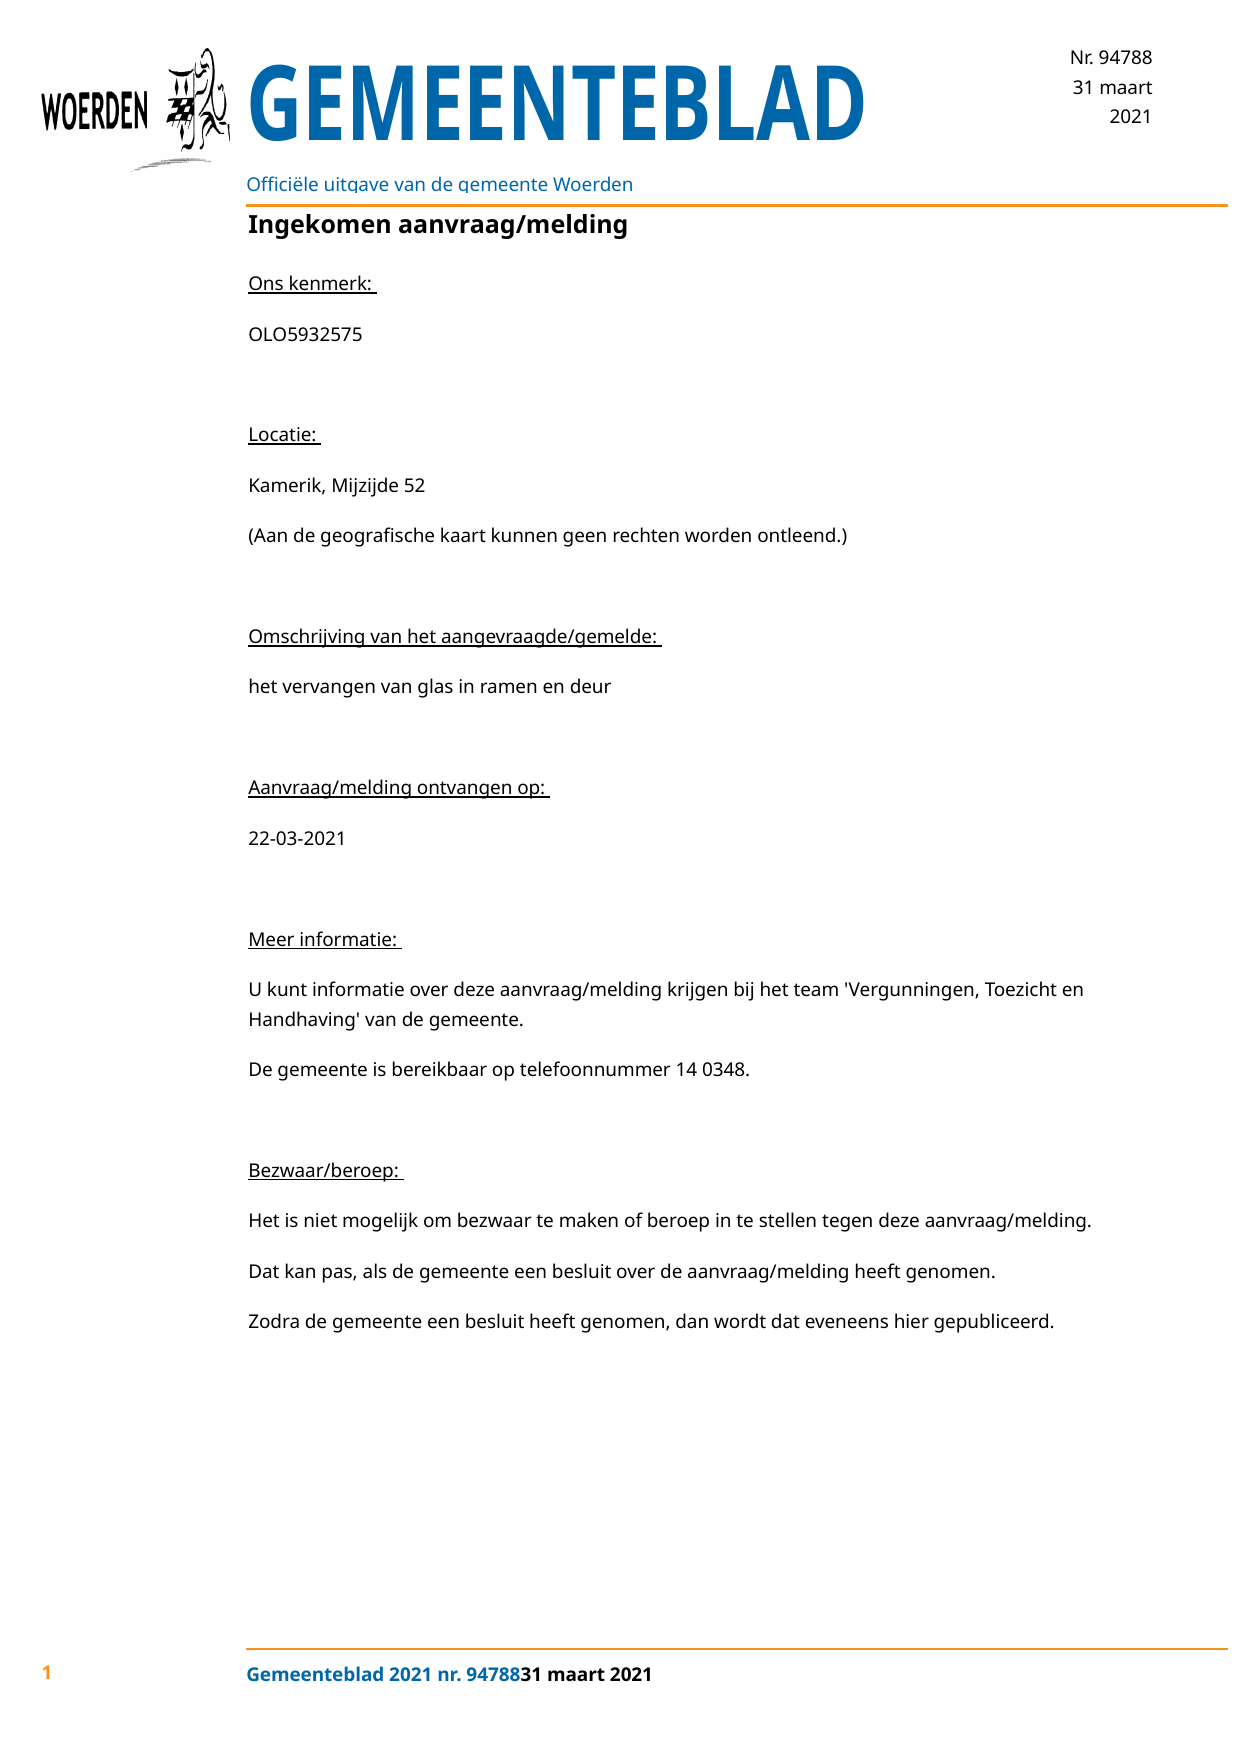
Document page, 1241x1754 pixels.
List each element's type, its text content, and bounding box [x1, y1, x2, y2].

text (Aan de geografische kaart kunnen geen rechten worden ontleend.) [248, 522, 1152, 548]
text Het is niet mogelijk om bezwaar te maken of beroep in te stellen tegen deze aanvraag/melding. [248, 1207, 1152, 1233]
picture [41, 47, 231, 172]
text Omschrijving van het aangevraagde/gemelde: [248, 623, 1152, 649]
text U kunt informatie over deze aanvraag/melding krijgen bij het team 'Vergunningen, Toezicht en Handhaving' van de gemeente. [248, 976, 1152, 1031]
text OLO5932575 [248, 321, 1152, 346]
text het vervangen van glas in ramen en deur [248, 674, 1152, 699]
text 22-03-2021 [248, 825, 1152, 851]
text Ons kenmerk: [248, 270, 1152, 296]
text De gemeente is bereikbaar op telefoonnummer 14 0348. [248, 1056, 1152, 1082]
text Aanvraag/melding ontvangen op: [248, 774, 1152, 800]
text Ingekomen aanvraag/melding [248, 207, 1152, 241]
text Locatie: [248, 422, 1152, 447]
text Meer informatie: [248, 926, 1152, 951]
text Dat kan pas, als de gemeente een besluit over de aanvraag/melding heeft genomen. [248, 1258, 1152, 1283]
text Bezwaar/beroep: [248, 1157, 1152, 1183]
text Zodra de gemeente een besluit heeft genomen, dan wordt dat eveneens hier gepubliceerd. [248, 1308, 1152, 1334]
text Kamerik, Mijzijde 52 [248, 472, 1152, 498]
